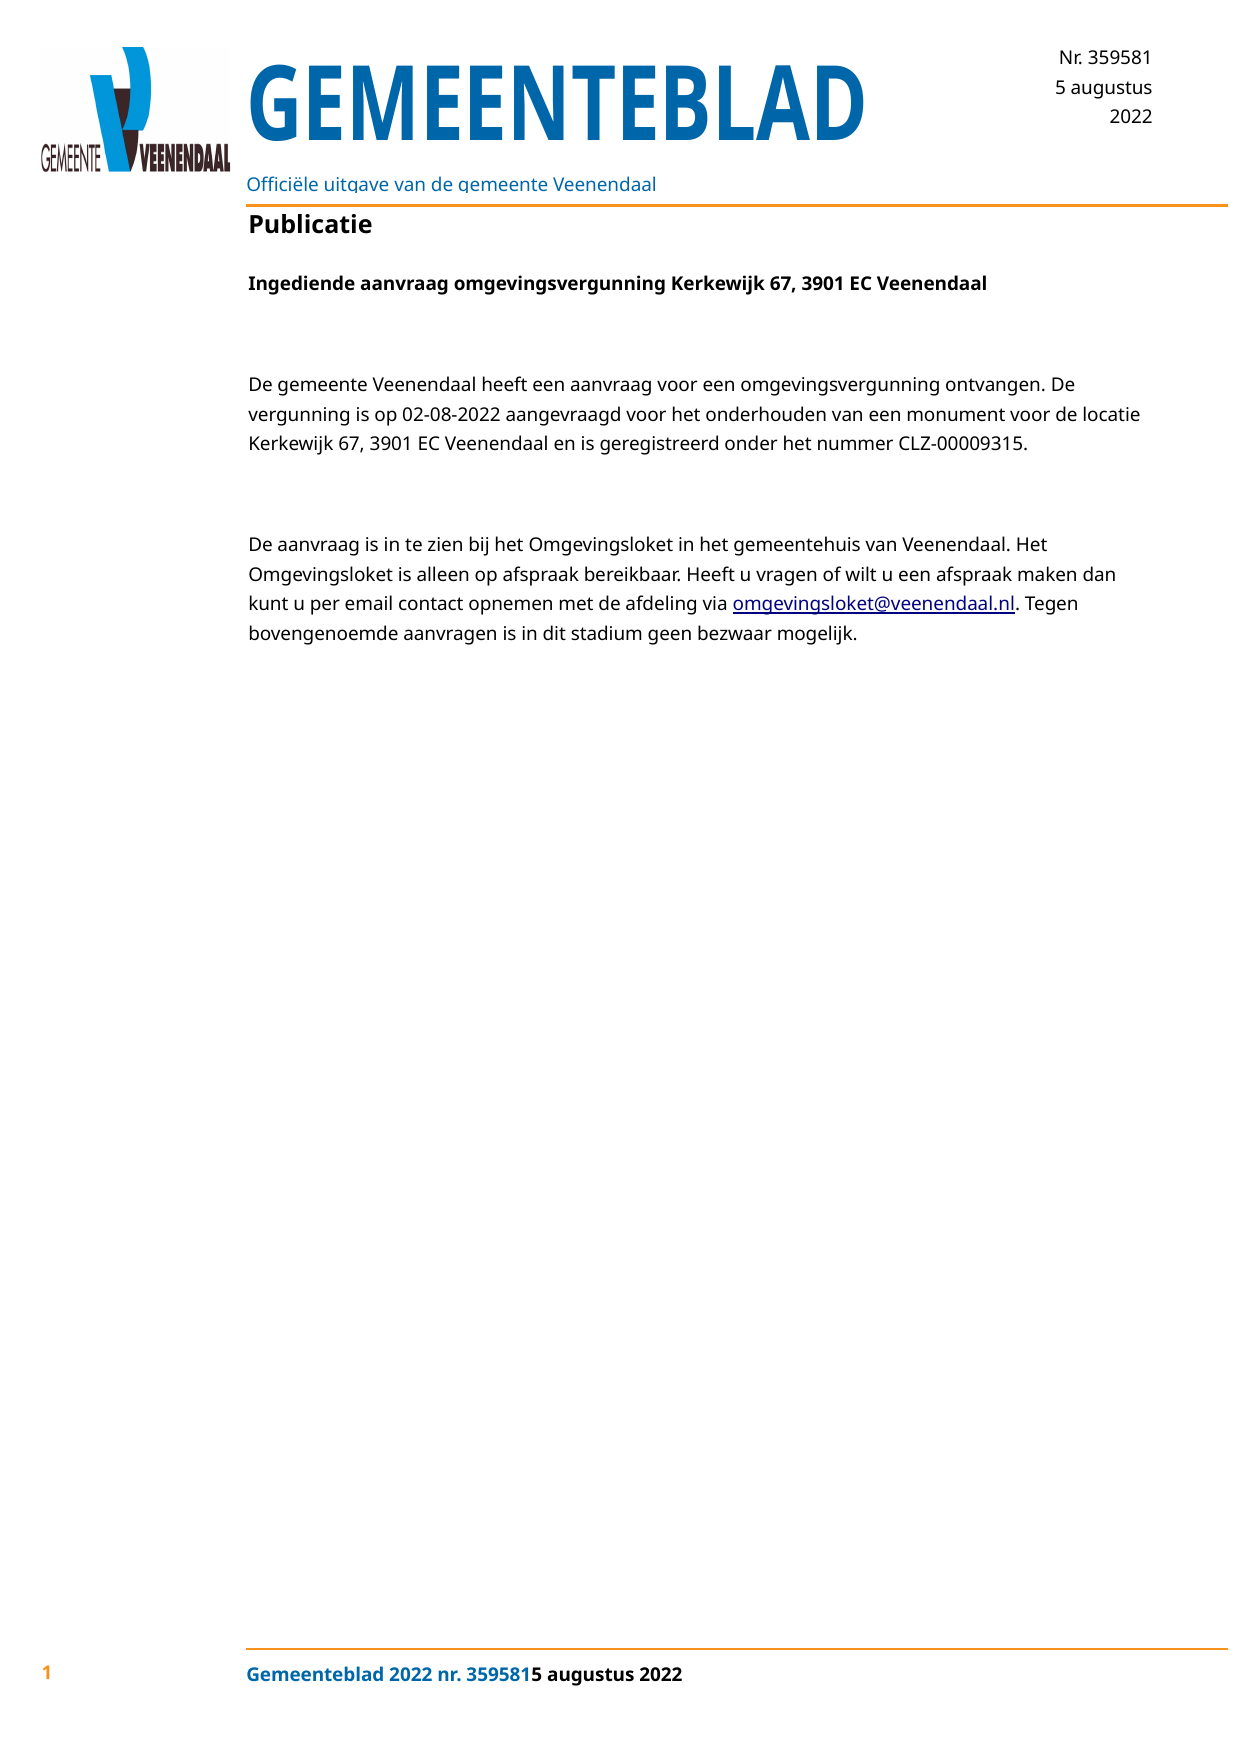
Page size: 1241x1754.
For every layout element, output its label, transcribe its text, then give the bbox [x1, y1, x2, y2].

text Ingediende aanvraag omgevingsvergunning Kerkewijk 67, 3901 EC Veenendaal [248, 270, 1152, 296]
picture [123, 47, 231, 172]
text Publicatie [248, 207, 1152, 241]
text De gemeente Veenendaal heeft een aanvraag voor een omgevingsvergunning ontvangen. De vergunning is op 02-08-2022 aangevraagd voor het onderhouden van een monument voor de locatie Kerkewijk 67, 3901 EC Veenendaal en is geregistreerd onder het nummer CLZ-00009315. [248, 371, 1152, 456]
text De aanvraag is in te zien bij het Omgevingsloket in het gemeentehuis van Veenendaal. Het Omgevingsloket is alleen op afspraak bereikbaar. Heeft u vragen of wilt u een afspraak maken dan kunt u per email contact opnemen met de afdeling via omgevingsloket@veenendaal.nl. Tegen bovengenoemde aanvragen is in dit stadium geen bezwaar mogelijk. [248, 531, 1152, 646]
picture [41, 47, 130, 172]
